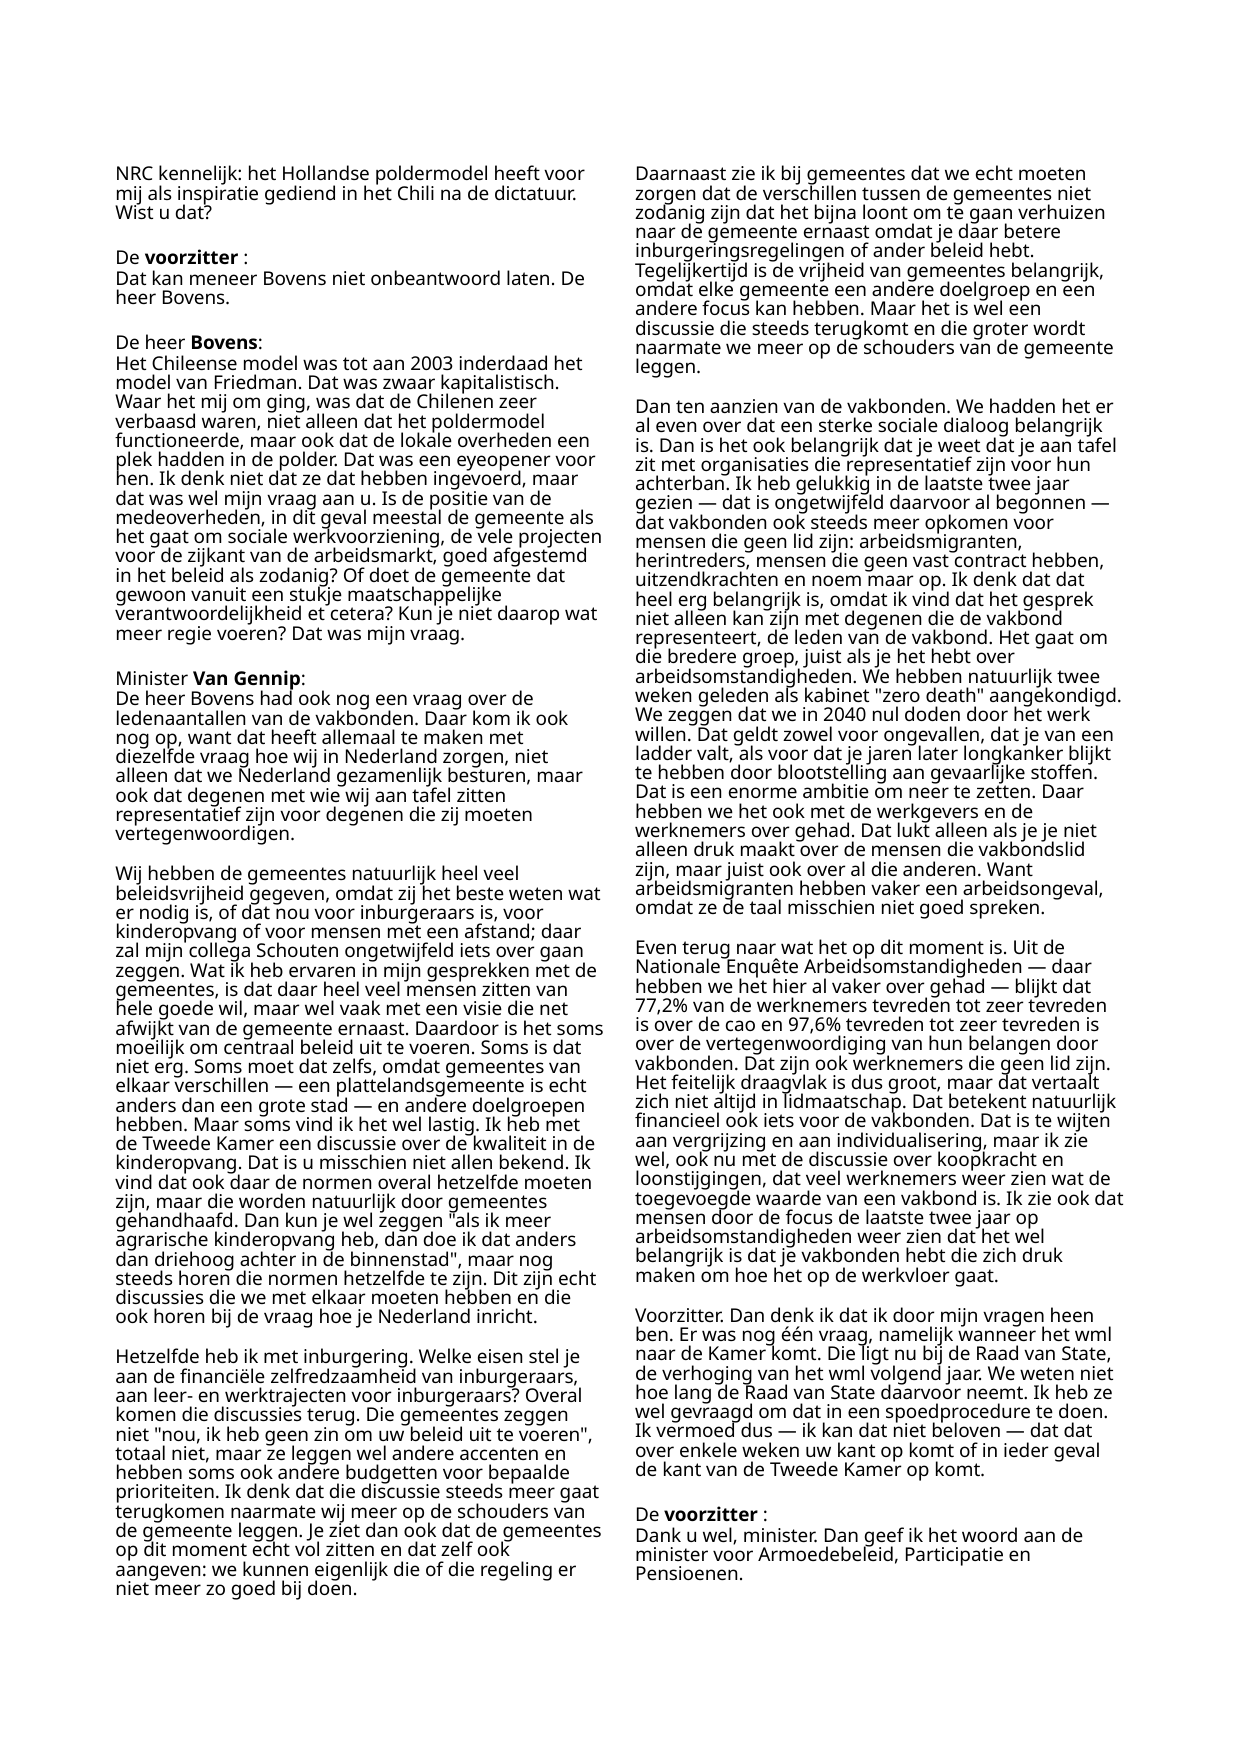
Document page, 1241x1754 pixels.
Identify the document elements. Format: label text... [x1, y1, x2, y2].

text Daarnaast zie ik bij gemeentes dat we echt moeten zorgen dat de verschillen tussen de gemeentes niet zodanig zijn dat het bijna loont om te gaan verhuizen naar de gemeente ernaast omdat je daar betere inburgeringsregelingen of ander beleid hebt. Tegelijkertijd is de vrijheid van gemeentes belangrijk, omdat elke gemeente een andere doelgroep en een andere focus kan hebben. Maar het is wel een discussie die steeds terugkomt en die groter wordt naarmate we meer op de schouders van de gemeente leggen. [635, 165, 1125, 377]
text De heer Bovens had ook nog een vraag over de ledenaantallen van de vakbonden. Daar kom ik ook nog op, want dat heeft allemaal te maken met diezelfde vraag hoe wij in Nederland zorgen, niet alleen dat we Nederland gezamenlijk besturen, maar ook dat degenen met wie wij aan tafel zitten representatief zijn voor degenen die zij moeten vertegenwoordigen. [115, 690, 605, 844]
text NRC kennelijk: het Hollandse poldermodel heeft voor mij als inspiratie gediend in het Chili na de dictatuur. Wist u dat? [115, 165, 605, 223]
text Dank u wel, minister. Dan geef ik het woord aan de minister voor Armoedebeleid, Participatie en Pensioenen. [635, 1527, 1125, 1584]
text Voorzitter. Dan denk ik dat ik door mijn vragen heen ben. Er was nog één vraag, namelijk wanneer het wml naar de Kamer komt. Die ligt nu bij de Raad van State, de verhoging van het wml volgend jaar. We weten niet hoe lang de Raad van State daarvoor neemt. Ik heb ze wel gevraagd om dat in een spoedprocedure te doen. Ik vermoed dus — ik kan dat niet beloven — dat dat over enkele weken uw kant op komt of in ieder geval de kant van de Tweede Kamer op komt. [635, 1307, 1125, 1480]
text Even terug naar wat het op dit moment is. Uit de Nationale Enquête Arbeidsomstandigheden — daar hebben we het hier al vaker over gehad — blijkt dat 77,2% van de werknemers tevreden tot zeer tevreden is over de cao en 97,6% tevreden tot zeer tevreden is over de vertegenwoordiging van hun belangen door vakbonden. Dat zijn ook werknemers die geen lid zijn. Het feitelijk draagvlak is dus groot, maar dat vertaalt zich niet altijd in lidmaatschap. Dat betekent natuurlijk financieel ook iets voor de vakbonden. Dat is te wijten aan vergrijzing en aan individualisering, maar ik zie wel, ook nu met de discussie over koopkracht en loonstijgingen, dat veel werknemers weer zien wat de toegevoegde waarde van een vakbond is. Ik zie ook dat mensen door de focus de laatste twee jaar op arbeidsomstandigheden weer zien dat het wel belangrijk is dat je vakbonden hebt die zich druk maken om hoe het op de werkvloer gaat. [635, 939, 1125, 1286]
text Hetzelfde heb ik met inburgering. Welke eisen stel je aan de financiële zelfredzaamheid van inburgeraars, aan leer- en werktrajecten voor inburgeraars? Overal komen die discussies terug. Die gemeentes zeggen niet "nou, ik heb geen zin om uw beleid uit te voeren", totaal niet, maar ze leggen wel andere accenten en hebben soms ook andere budgetten voor bepaalde prioriteiten. Ik denk dat die discussie steeds meer gaat terugkomen naarmate wij meer op de schouders van de gemeente leggen. Je ziet dan ook dat de gemeentes op dit moment echt vol zitten en dat zelf ook aangeven: we kunnen eigenlijk die of die regeling er niet meer zo goed bij doen. [115, 1348, 605, 1599]
text De voorzitter : [115, 244, 605, 270]
text Minister Van Gennip: [115, 665, 605, 690]
text Dan ten aanzien van de vakbonden. We hadden het er al even over dat een sterke sociale dialoog belangrijk is. Dan is het ook belangrijk dat je weet dat je aan tafel zit met organisaties die representatief zijn voor hun achterban. Ik heb gelukkig in de laatste twee jaar gezien — dat is ongetwijfeld daarvoor al begonnen — dat vakbonden ook steeds meer opkomen voor mensen die geen lid zijn: arbeidsmigranten, herintreders, mensen die geen vast contract hebben, uitzendkrachten en noem maar op. Ik denk dat dat heel erg belangrijk is, omdat ik vind dat het gesprek niet alleen kan zijn met degenen die de vakbond representeert, de leden van de vakbond. Het gaat om die bredere groep, juist als je het hebt over arbeidsomstandigheden. We hebben natuurlijk twee weken geleden als kabinet "zero death" aangekondigd. We zeggen dat we in 2040 nul doden door het werk willen. Dat geldt zowel voor ongevallen, dat je van een ladder valt, als voor dat je jaren later longkanker blijkt te hebben door blootstelling aan gevaarlijke stoffen. Dat is een enorme ambitie om neer te zetten. Daar hebben we het ook met de werkgevers en de werknemers over gehad. Dat lukt alleen als je je niet alleen druk maakt over de mensen die vakbondslid zijn, maar juist ook over al die anderen. Want arbeidsmigranten hebben vaker een arbeidsongeval, omdat ze de taal misschien niet goed spreken. [635, 398, 1125, 918]
text Dat kan meneer Bovens niet onbeantwoord laten. De heer Bovens. [115, 270, 605, 308]
text Wij hebben de gemeentes natuurlijk heel veel beleidsvrijheid gegeven, omdat zij het beste weten wat er nodig is, of dat nou voor inburgeraars is, voor kinderopvang of voor mensen met een afstand; daar zal mijn collega Schouten ongetwijfeld iets over gaan zeggen. Wat ik heb ervaren in mijn gesprekken met de gemeentes, is dat daar heel veel mensen zitten van hele goede wil, maar wel vaak met een visie die net afwijkt van de gemeente ernaast. Daardoor is het soms moeilijk om centraal beleid uit te voeren. Soms is dat niet erg. Soms moet dat zelfs, omdat gemeentes van elkaar verschillen — een plattelandsgemeente is echt anders dan een grote stad — en andere doelgroepen hebben. Maar soms vind ik het wel lastig. Ik heb met de Tweede Kamer een discussie over de kwaliteit in de kinderopvang. Dat is u misschien niet allen bekend. Ik vind dat ook daar de normen overal hetzelfde moeten zijn, maar die worden natuurlijk door gemeentes gehandhaafd. Dan kun je wel zeggen "als ik meer agrarische kinderopvang heb, dan doe ik dat anders dan driehoog achter in de binnenstad", maar nog steeds horen die normen hetzelfde te zijn. Dit zijn echt discussies die we met elkaar moeten hebben en die ook horen bij de vraag hoe je Nederland inricht. [115, 865, 605, 1328]
text De heer Bovens: [115, 329, 605, 355]
text Het Chileense model was tot aan 2003 inderdaad het model van Friedman. Dat was zwaar kapitalistisch. Waar het mij om ging, was dat de Chilenen zeer verbaasd waren, niet alleen dat het poldermodel functioneerde, maar ook dat de lokale overheden een plek hadden in de polder. Dat was een eyeopener voor hen. Ik denk niet dat ze dat hebben ingevoerd, maar dat was wel mijn vraag aan u. Is de positie van de medeoverheden, in dit geval meestal de gemeente als het gaat om sociale werkvoorziening, de vele projecten voor de zijkant van de arbeidsmarkt, goed afgestemd in het beleid als zodanig? Of doet de gemeente dat gewoon vanuit een stukje maatschappelijke verantwoordelijkheid et cetera? Kun je niet daarop wat meer regie voeren? Dat was mijn vraag. [115, 355, 605, 644]
text De voorzitter : [635, 1501, 1125, 1527]
